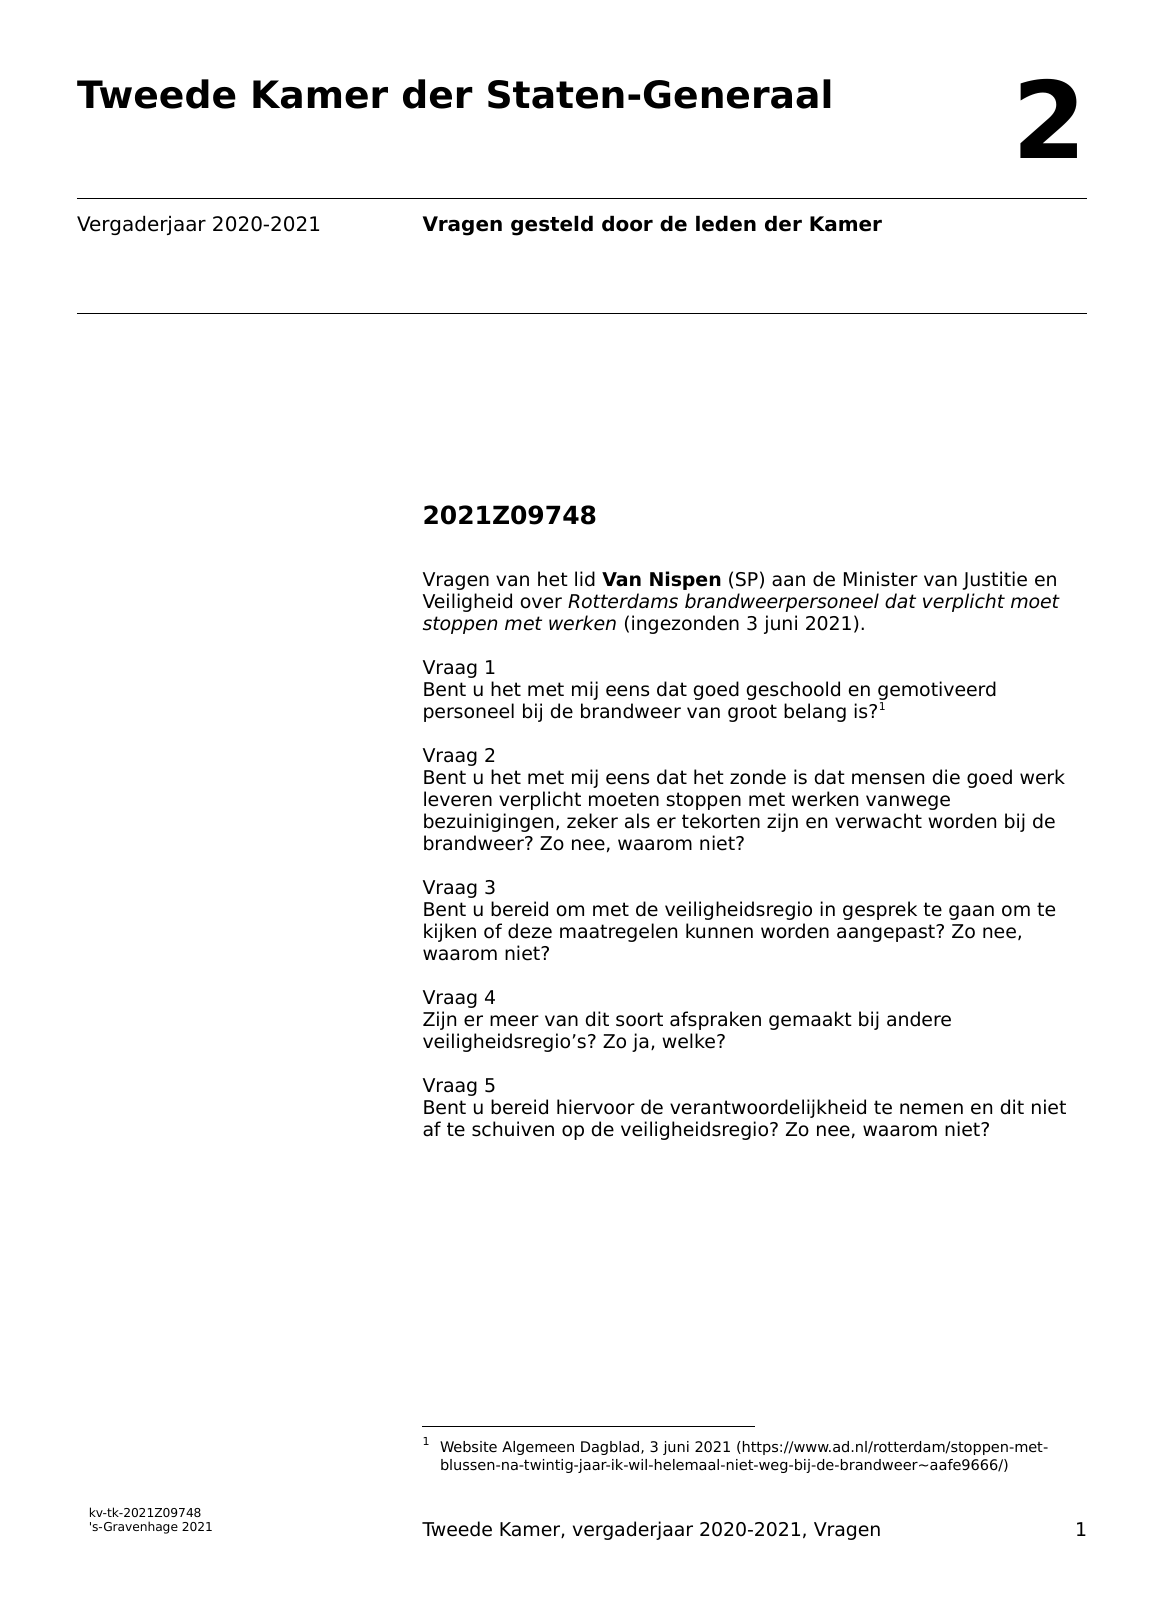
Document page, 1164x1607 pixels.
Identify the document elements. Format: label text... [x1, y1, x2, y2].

text Bent u bereid om met de veiligheidsregio in gesprek te gaan om te kijken of deze maatregelen kunnen worden aangepast? Zo nee, waarom niet? [422, 899, 1087, 965]
text Website Algemeen Dagblad, 3 juni 2021 (https://www.ad.nl/rotterdam/stoppen-met-blussen-na-twintig-jaar-ik-wil-helemaal-niet-weg-bij-de-brandweer~aafe9666/) [422, 1435, 1087, 1474]
text Vraag 4 [422, 987, 1087, 1009]
text Vraag 1 [422, 657, 1087, 679]
table_cell Vergaderjaar 2020-2021 [77, 199, 422, 313]
text kv-tk-2021Z09748 [88, 1506, 323, 1520]
text 2021Z09748 [422, 501, 1087, 531]
text Vragen van het lid Van Nispen (SP) aan de Minister van Justitie en Veiligheid over Rotterdams brandweerpersoneel dat verplicht moet stoppen met werken (ingezonden 3 juni 2021). [422, 569, 1087, 635]
text 's-Gravenhage 2021 [88, 1520, 323, 1534]
text Vraag 2 [422, 745, 1087, 767]
text Bent u het met mij eens dat goed geschoold en gemotiveerd personeel bij de brandweer van groot belang is? [422, 679, 1087, 723]
table_header 2 [886, 59, 1087, 198]
table_cell Vragen gesteld door de leden der Kamer [422, 199, 1087, 313]
text Bent u bereid hiervoor de verantwoordelijkheid te nemen en dit niet af te schuiven op de veiligheidsregio? Zo nee, waarom niet? [422, 1097, 1087, 1141]
table_header Tweede Kamer der Staten-Generaal [77, 59, 886, 198]
text Vraag 5 [422, 1075, 1087, 1097]
text Bent u het met mij eens dat het zonde is dat mensen die goed werk leveren verplicht moeten stoppen met werken vanwege bezuinigingen, zeker als er tekorten zijn en verwacht worden bij de brandweer? Zo nee, waarom niet? [422, 767, 1087, 855]
text Zijn er meer van dit soort afspraken gemaakt bij andere veiligheidsregio’s? Zo ja, welke? [422, 1009, 1087, 1053]
text Vraag 3 [422, 877, 1087, 899]
